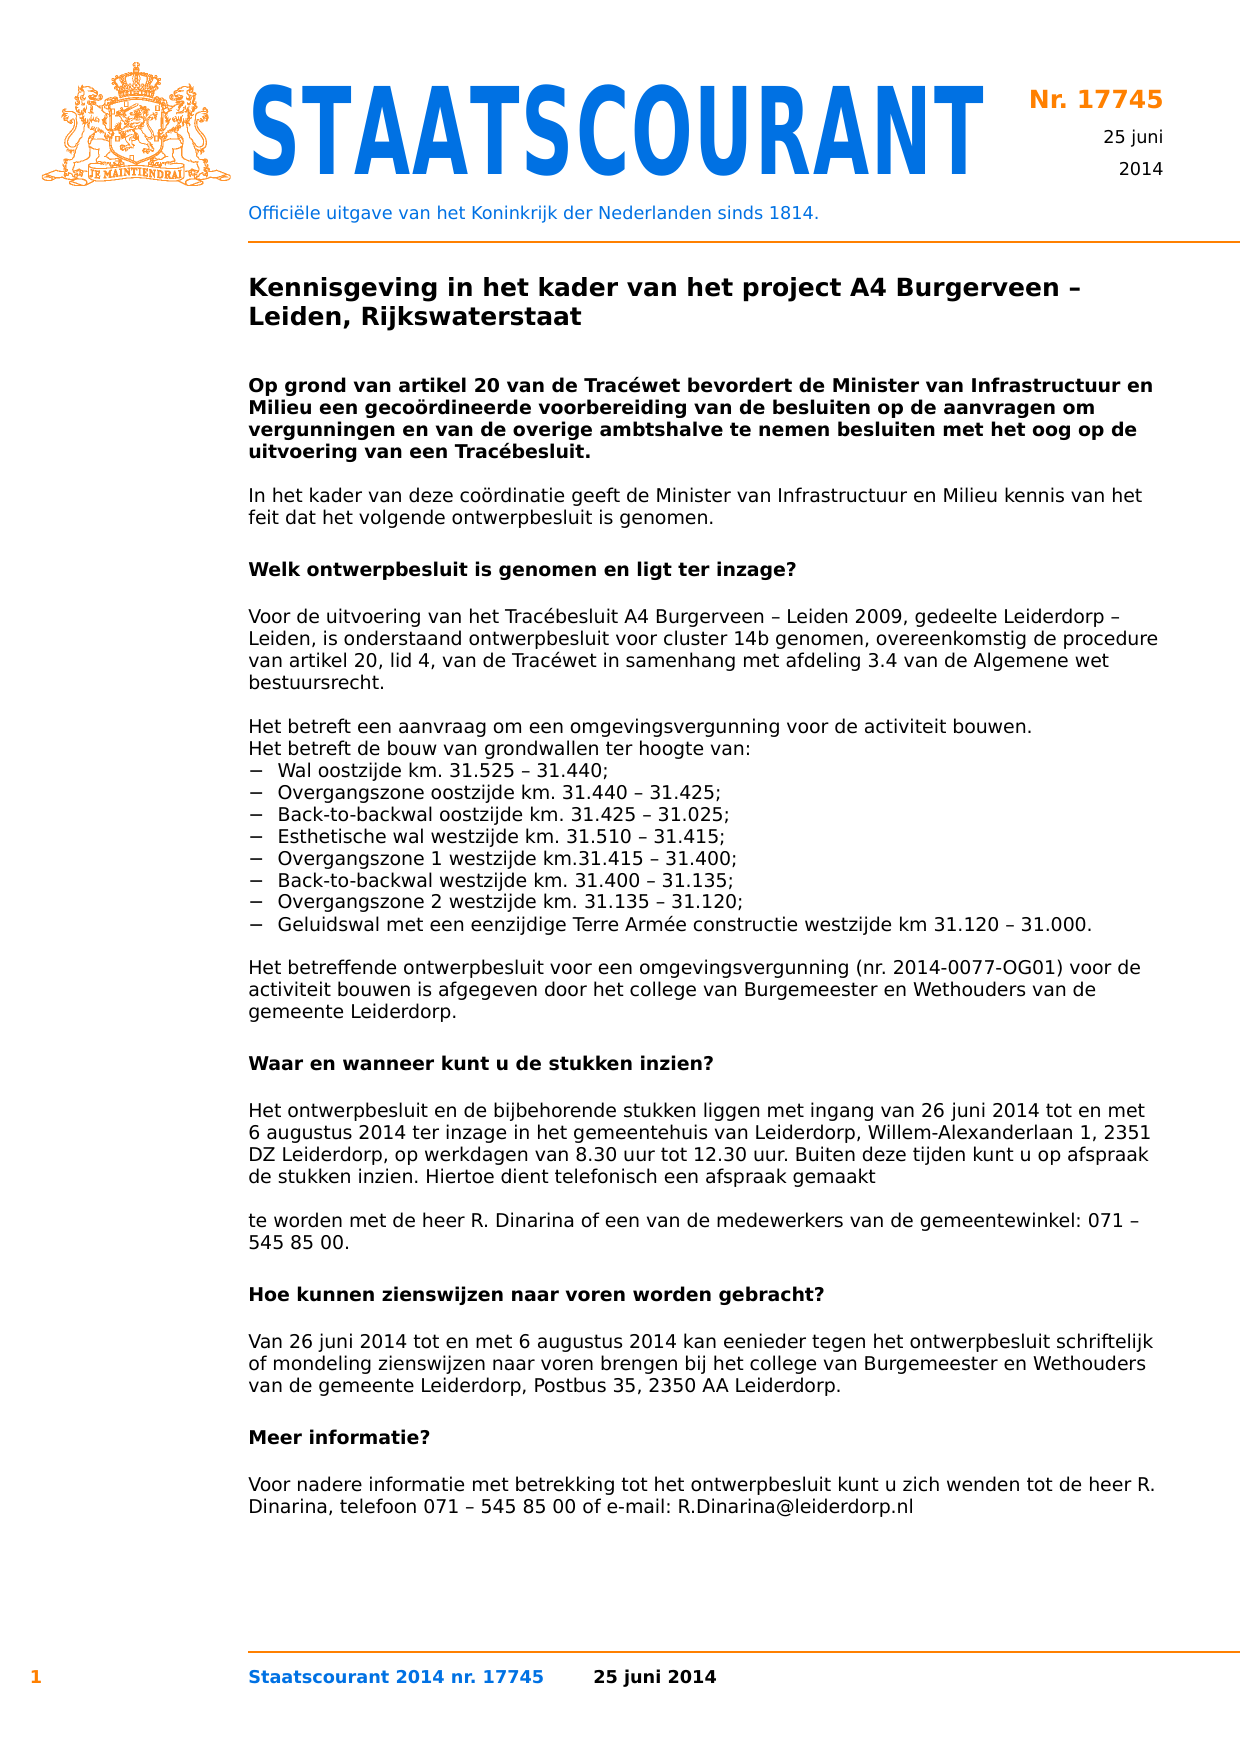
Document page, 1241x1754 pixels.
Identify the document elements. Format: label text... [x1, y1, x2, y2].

subtitle Waar en wanneer kunt u de stukken inzien? [248, 1053, 1163, 1075]
table_cell 2014 [998, 153, 1240, 203]
table_cell Officiële uitgave van het Koninkrijk der Nederlanden sinds 1814. [248, 203, 1240, 241]
text Het betreffende ontwerpbesluit voor een omgevingsvergunning (nr. 2014-0077-OG01) voor de activiteit bouwen is afgegeven door het college van Burgemeester en Wethouders van de gemeente Leiderdorp. [248, 957, 1163, 1023]
text − Wal oostzijde km. 31.525 – 31.440; [248, 759, 1163, 782]
text − Overgangszone 2 westzijde km. 31.135 – 31.120; [248, 891, 1163, 913]
text − Overgangszone oostzijde km. 31.440 – 31.425; [248, 782, 1163, 803]
text Voor de uitvoering van het Tracébesluit A4 Burgerveen – Leiden 2009, gedeelte Leiderdorp – Leiden, is onderstaand ontwerpbesluit voor cluster 14b genomen, overeenkomstig de procedure van artikel 20, lid 4, van de Tracéwet in samenhang met afdeling 3.4 van de Algemene wet bestuursrecht. [248, 606, 1163, 694]
text − Geluidswal met een eenzijdige Terre Armée constructie westzijde km 31.120 – 31.000. [248, 913, 1163, 935]
table_header STAATSCOURANT [248, 62, 998, 203]
text − Esthetische wal westzijde km. 31.510 – 31.415; [248, 826, 1163, 847]
text − Back-to-backwal oostzijde km. 31.425 – 31.025; [248, 803, 1163, 826]
subtitle Meer informatie? [248, 1427, 1163, 1449]
text Op grond van artikel 20 van de Tracéwet bevordert de Minister van Infrastructuur en Milieu een gecoördineerde voorbereiding van de besluiten op de aanvragen om vergunningen en van de overige ambtshalve te nemen besluiten met het oog op de uitvoering van een Tracébesluit. [248, 375, 1163, 463]
text Het betreft de bouw van grondwallen ter hoogte van: [248, 738, 1163, 759]
text − Overgangszone 1 westzijde km.31.415 – 31.400; [248, 847, 1163, 869]
text Voor nadere informatie met betrekking tot het ontwerpbesluit kunt u zich wenden tot de heer R. Dinarina, telefoon 071 – 545 85 00 of e-mail: R.Dinarina@leiderdorp.nl [248, 1474, 1163, 1518]
subtitle Kennisgeving in het kader van het project A4 Burgerveen – Leiden, Rijkswaterstaat [248, 273, 1163, 331]
subtitle Hoe kunnen zienswijzen naar voren worden gebracht? [248, 1284, 1163, 1306]
text Het ontwerpbesluit en de bijbehorende stukken liggen met ingang van 26 juni 2014 tot en met 6 augustus 2014 ter inzage in het gemeentehuis van Leiderdorp, Willem-Alexanderlaan 1, 2351 DZ Leiderdorp, op werkdagen van 8.30 uur tot 12.30 uur. Buiten deze tijden kunt u op afspraak de stukken inzien. Hiertoe dient telefonisch een afspraak gemaakt [248, 1100, 1163, 1188]
text te worden met de heer R. Dinarina of een van de medewerkers van de gemeentewinkel: 071 – 545 85 00. [248, 1210, 1163, 1254]
picture [41, 62, 231, 186]
text − Back-to-backwal westzijde km. 31.400 – 31.135; [248, 869, 1163, 891]
table_cell 25 juni [998, 121, 1240, 153]
table_header Nr. 17745 [998, 62, 1240, 121]
table_header [25, 62, 248, 241]
text In het kader van deze coördinatie geeft de Minister van Infrastructuur en Milieu kennis van het feit dat het volgende ontwerpbesluit is genomen. [248, 485, 1163, 529]
text Van 26 juni 2014 tot en met 6 augustus 2014 kan eenieder tegen het ontwerpbesluit schriftelijk of mondeling zienswijzen naar voren brengen bij het college van Burgemeester en Wethouders van de gemeente Leiderdorp, Postbus 35, 2350 AA Leiderdorp. [248, 1331, 1163, 1397]
text Het betreft een aanvraag om een omgevingsvergunning voor de activiteit bouwen. [248, 716, 1163, 738]
subtitle Welk ontwerpbesluit is genomen en ligt ter inzage? [248, 559, 1163, 581]
